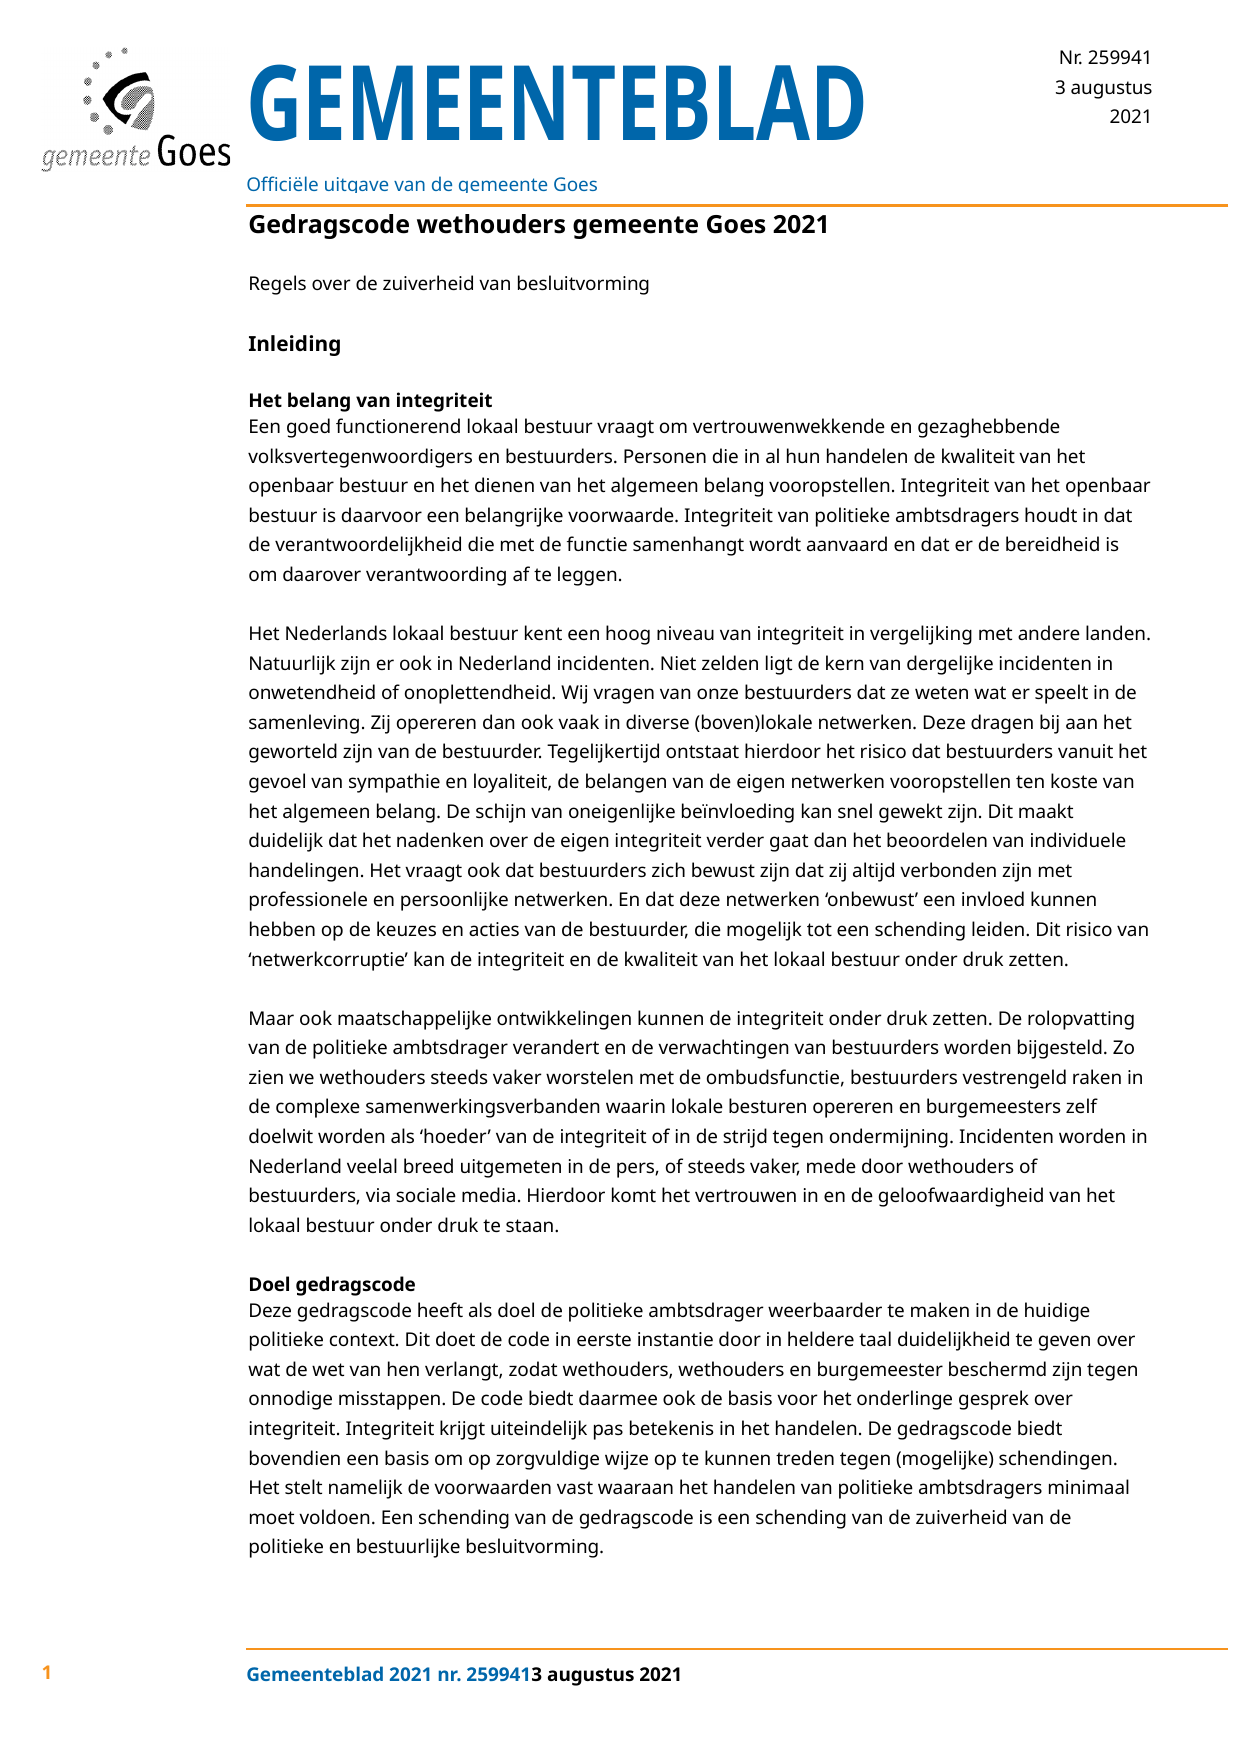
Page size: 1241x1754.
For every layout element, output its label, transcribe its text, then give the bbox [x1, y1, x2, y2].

text Regels over de zuiverheid van besluitvorming [248, 270, 1152, 296]
text Een goed functionerend lokaal bestuur vraagt om vertrouwenwekkende en gezaghebbende volksvertegenwoordigers en bestuurders. Personen die in al hun handelen de kwaliteit van het openbaar bestuur en het dienen van het algemeen belang vooropstellen. Integriteit van het openbaar bestuur is daarvoor een belangrijke voorwaarde. Integriteit van politieke ambtsdragers houdt in dat de verantwoordelijkheid die met de functie samenhangt wordt aanvaard en dat er de bereidheid is om daarover verantwoording af te leggen. [248, 413, 1152, 587]
text Het belang van integriteit [248, 387, 1152, 413]
text Gedragscode wethouders gemeente Goes 2021 [248, 207, 1152, 241]
picture [41, 47, 231, 172]
text Het Nederlands lokaal bestuur kent een hoog niveau van integriteit in vergelijking met andere landen. Natuurlijk zijn er ook in Nederland incidenten. Niet zelden ligt de kern van dergelijke incidenten in onwetendheid of onoplettendheid. Wij vragen van onze bestuurders dat ze weten wat er speelt in de samenleving. Zij opereren dan ook vaak in diverse (boven)lokale netwerken. Deze dragen bij aan het geworteld zijn van de bestuurder. Tegelijkertijd ontstaat hierdoor het risico dat bestuurders vanuit het gevoel van sympathie en loyaliteit, de belangen van de eigen netwerken vooropstellen ten koste van het algemeen belang. De schijn van oneigenlijke beïnvloeding kan snel gewekt zijn. Dit maakt duidelijk dat het nadenken over de eigen integriteit verder gaat dan het beoordelen van individuele handelingen. Het vraagt ook dat bestuurders zich bewust zijn dat zij altijd verbonden zijn met professionele en persoonlijke netwerken. En dat deze netwerken ‘onbewust’ een invloed kunnen hebben op de keuzes en acties van de bestuurder, die mogelijk tot een schending leiden. Dit risico van ‘netwerkcorruptie’ kan de integriteit en de kwaliteit van het lokaal bestuur onder druk zetten. [248, 620, 1152, 971]
text Deze gedragscode heeft als doel de politieke ambtsdrager weerbaarder te maken in de huidige politieke context. Dit doet de code in eerste instantie door in heldere taal duidelijkheid te geven over wat de wet van hen verlangt, zodat wethouders, wethouders en burgemeester beschermd zijn tegen onnodige misstappen. De code biedt daarmee ook de basis voor het onderlinge gesprek over integriteit. Integriteit krijgt uiteindelijk pas betekenis in het handelen. De gedragscode biedt bovendien een basis om op zorgvuldige wijze op te kunnen treden tegen (mogelijke) schendingen. Het stelt namelijk de voorwaarden vast waaraan het handelen van politieke ambtsdragers minimaal moet voldoen. Een schending van de gedragscode is een schending van de zuiverheid van de politieke en bestuurlijke besluitvorming. [248, 1297, 1152, 1559]
text Maar ook maatschappelijke ontwikkelingen kunnen de integriteit onder druk zetten. De rolopvatting van de politieke ambtsdrager verandert en de verwachtingen van bestuurders worden bijgesteld. Zo zien we wethouders steeds vaker worstelen met de ombudsfunctie, bestuurders vestrengeld raken in de complexe samenwerkingsverbanden waarin lokale besturen opereren en burgemeesters zelf doelwit worden als ‘hoeder’ van de integriteit of in de strijd tegen ondermijning. Incidenten worden in Nederland veelal breed uitgemeten in de pers, of steeds vaker, mede door wethouders of bestuurders, via sociale media. Hierdoor komt het vertrouwen in en de geloofwaardigheid van het lokaal bestuur onder druk te staan. [248, 1005, 1152, 1238]
text Inleiding [248, 329, 1152, 358]
text Doel gedragscode [248, 1271, 1152, 1297]
